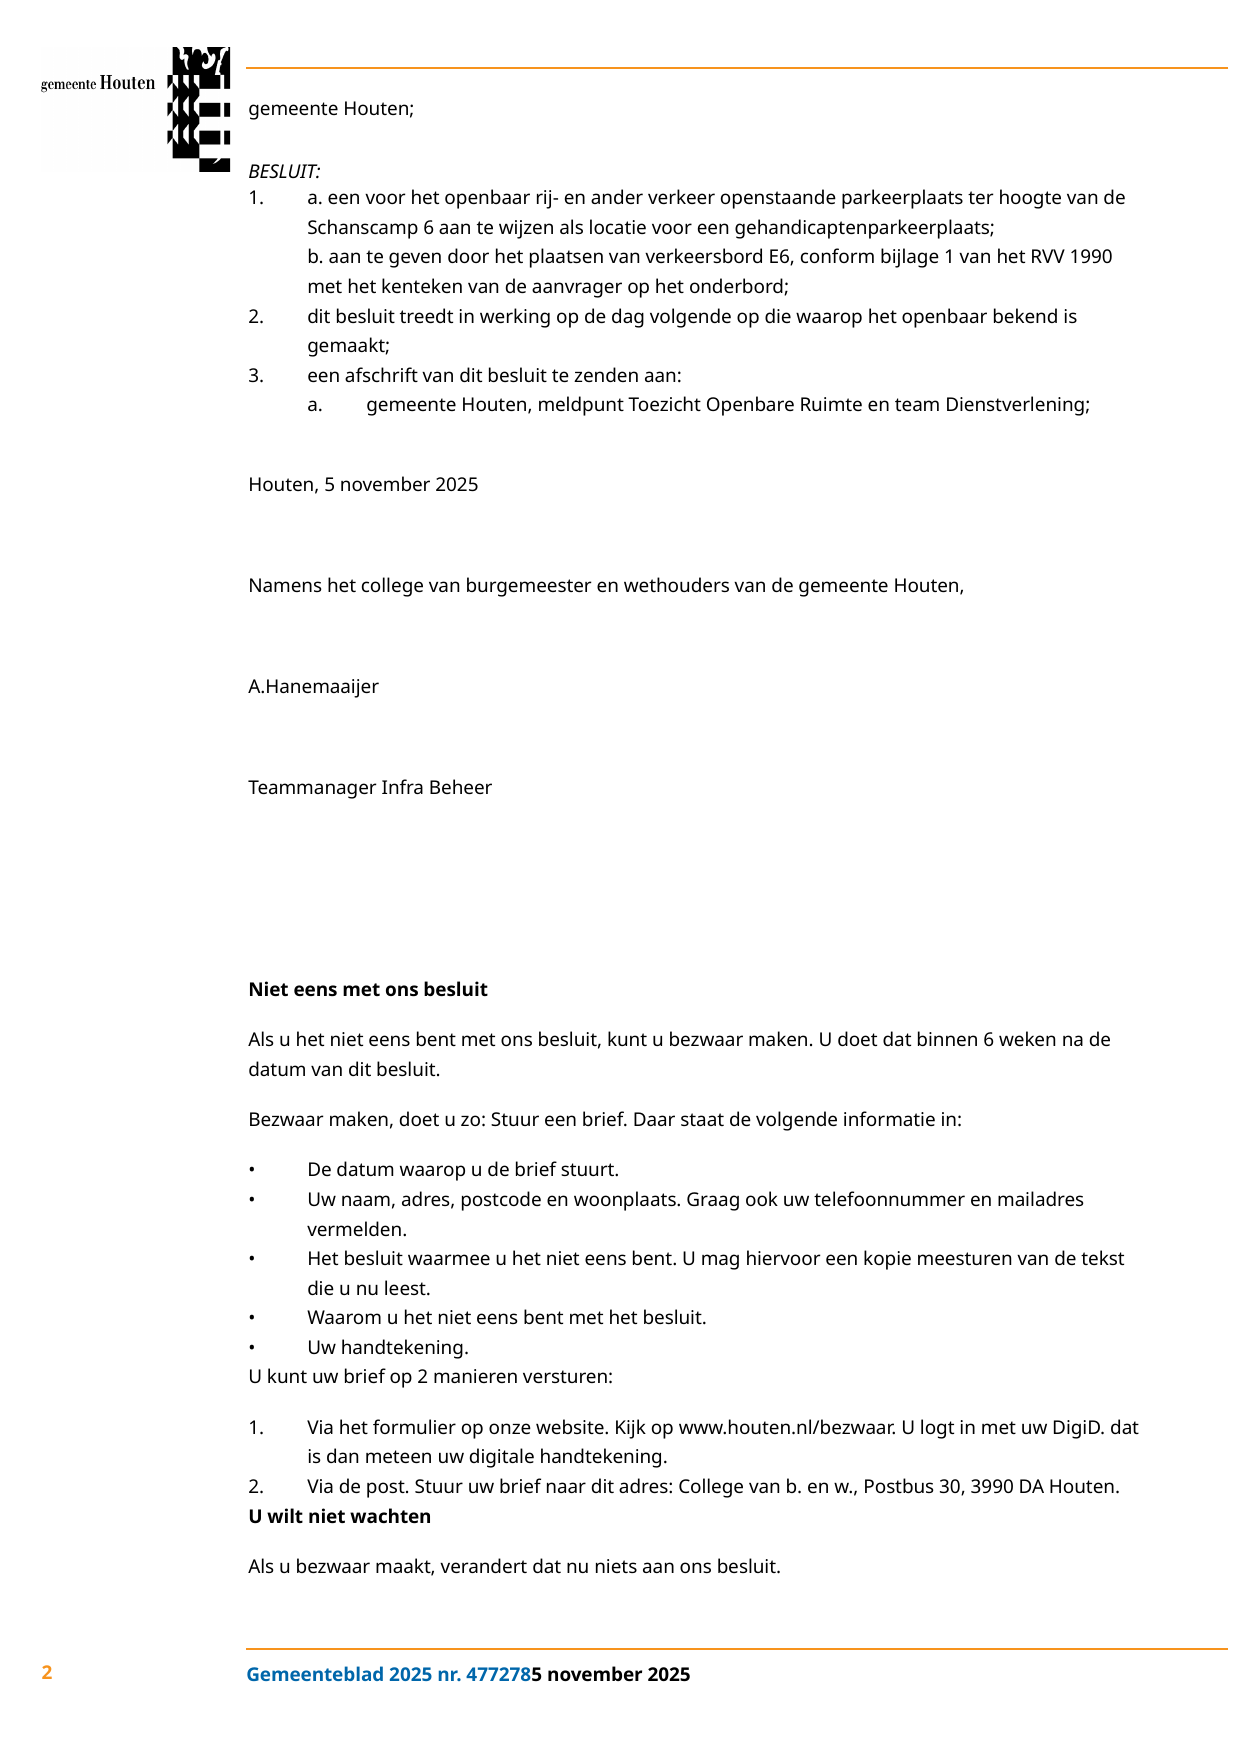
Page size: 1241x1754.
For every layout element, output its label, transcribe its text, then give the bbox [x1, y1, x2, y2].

text U kunt uw brief op 2 manieren versturen: [248, 1364, 1152, 1389]
list dit besluit treedt in werking op de dag volgende op die waarop het openbaar bekend is gemaakt; [248, 303, 1152, 358]
text U wilt niet wachten [248, 1503, 1152, 1528]
list Via de post. Stuur uw brief naar dit adres: College van b. en w., Postbus 30, 3990 DA Houten. [248, 1473, 1152, 1499]
list Waarom u het niet eens bent met het besluit. [248, 1304, 1152, 1330]
list Het besluit waarmee u het niet eens bent. U mag hiervoor een kopie meesturen van de tekst die u nu leest. [248, 1245, 1152, 1301]
text Teammanager Infra Beheer [248, 774, 1152, 800]
text Bezwaar maken, doet u zo: Stuur een brief. Daar staat de volgende informatie in: [248, 1106, 1152, 1132]
list gemeente Houten, meldpunt Toezicht Openbare Ruimte en team Dienstverlening; [307, 392, 1152, 417]
text gemeente Houten; [248, 95, 1152, 121]
list Via het formulier op onze website. Kijk op www.houten.nl/bezwaar. U logt in met uw DigiD. dat is dan meteen uw digitale handtekening. [248, 1414, 1152, 1469]
list Uw naam, adres, postcode en woonplaats. Graag ook uw telefoonnummer en mailadres vermelden. [248, 1186, 1152, 1241]
list Uw handtekening. [248, 1334, 1152, 1360]
list b. aan te geven door het plaatsen van verkeersbord E6, conform bijlage 1 van het RVV 1990 met het kenteken van de aanvrager op het onderbord; [248, 244, 1152, 299]
picture [41, 47, 231, 172]
text A.Hanemaaijer [248, 673, 1152, 699]
text Namens het college van burgemeester en wethouders van de gemeente Houten, [248, 572, 1152, 598]
text Houten, 5 november 2025 [248, 472, 1152, 497]
list De datum waarop u de brief stuurt. [248, 1157, 1152, 1182]
text Niet eens met ons besluit [248, 976, 1152, 1001]
text Als u bezwaar maakt, verandert dat nu niets aan ons besluit. [248, 1553, 1152, 1579]
list a. een voor het openbaar rij- en ander verkeer openstaande parkeerplaats ter hoogte van de Schanscamp 6 aan te wijzen als locatie voor een gehandicaptenparkeerplaats; [248, 184, 1152, 240]
list een afschrift van dit besluit te zenden aan: [248, 362, 1152, 388]
text BESLUIT: [248, 159, 1152, 184]
text Als u het niet eens bent met ons besluit, kunt u bezwaar maken. U doet dat binnen 6 weken na de datum van dit besluit. [248, 1026, 1152, 1081]
